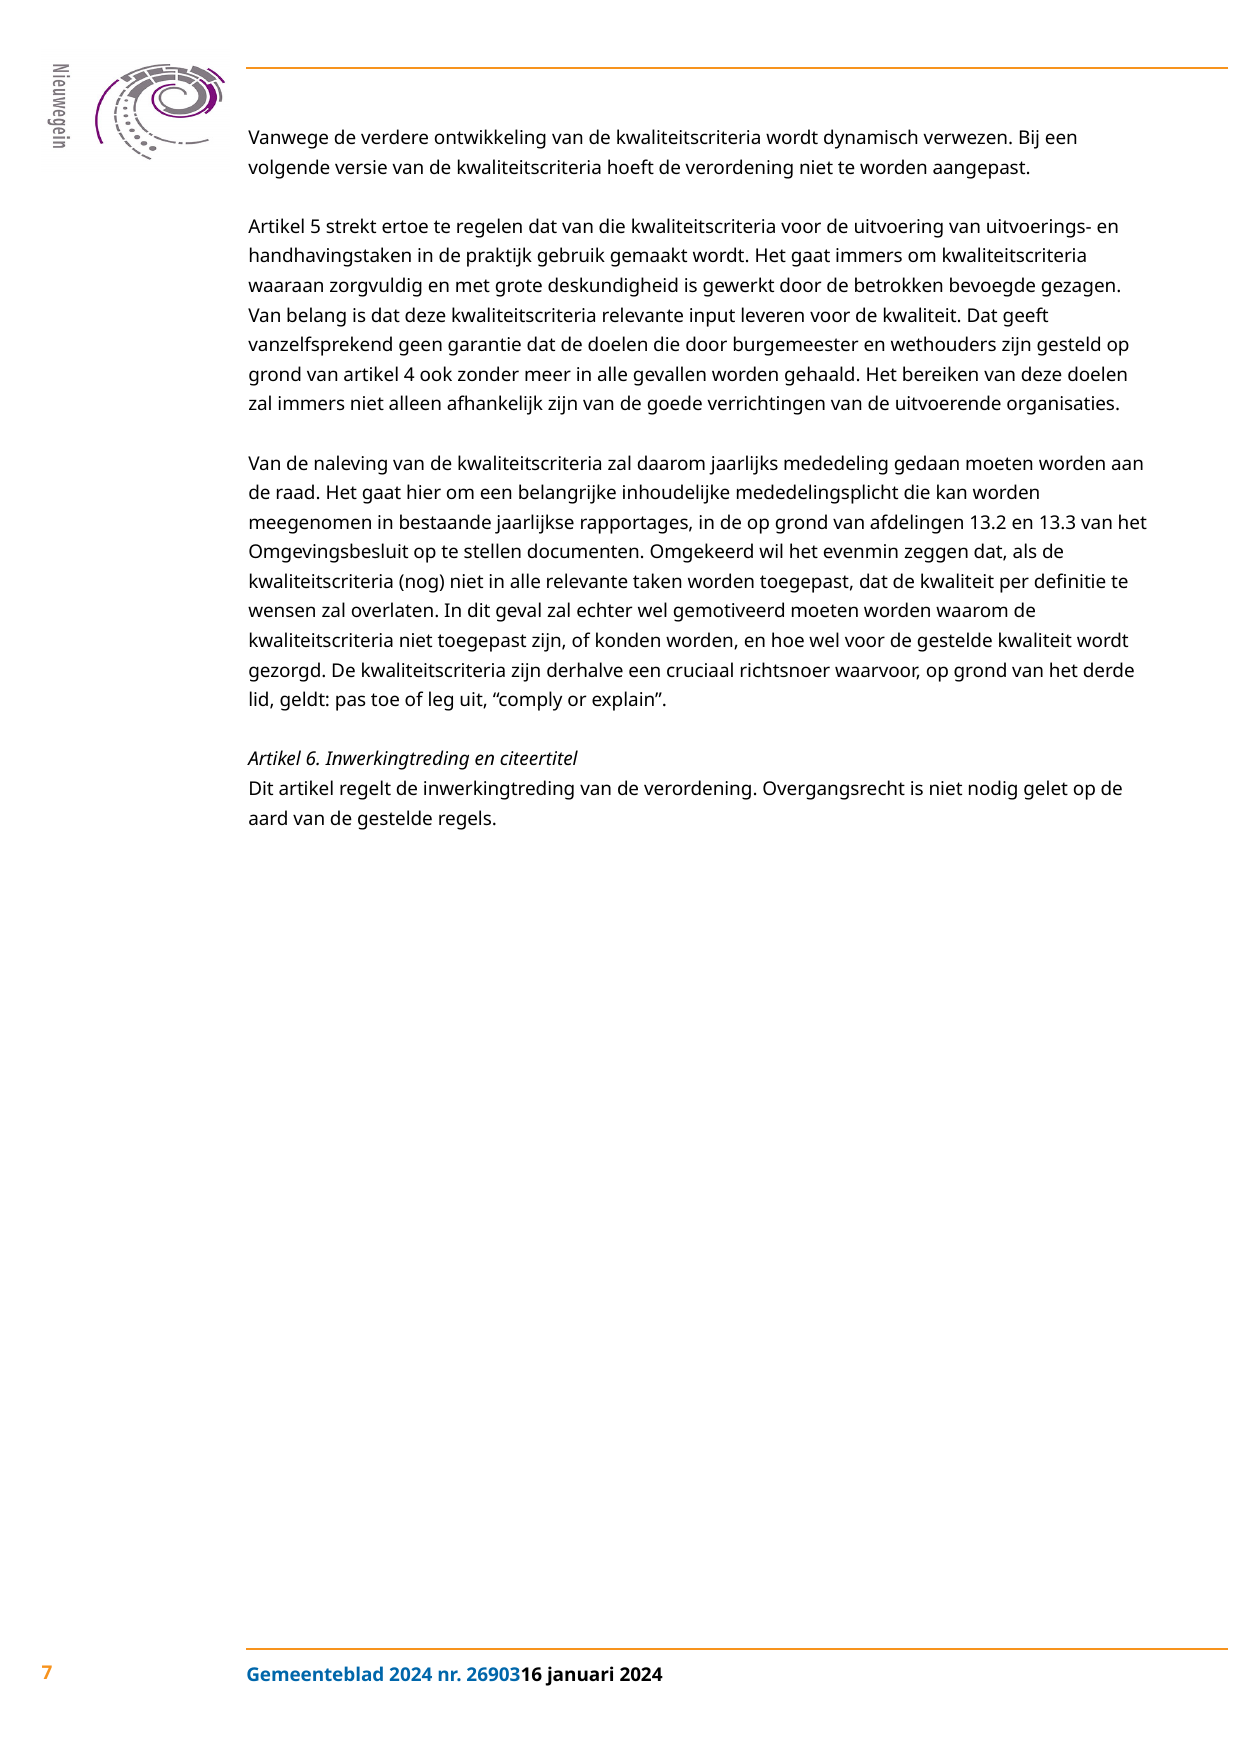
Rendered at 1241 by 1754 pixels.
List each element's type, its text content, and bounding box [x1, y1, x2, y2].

picture [41, 47, 231, 172]
text Vanwege de verdere ontwikkeling van de kwaliteitscriteria wordt dynamisch verwezen. Bij een volgende versie van de kwaliteitscriteria hoeft de verordening niet te worden aangepast. [248, 124, 1152, 180]
text Dit artikel regelt de inwerkingtreding van de verordening. Overgangsrecht is niet nodig gelet op de aard van de gestelde regels. [248, 775, 1152, 831]
text Van de naleving van de kwaliteitscriteria zal daarom jaarlijks mededeling gedaan moeten worden aan de raad. Het gaat hier om een belangrijke inhoudelijke mededelingsplicht die kan worden meegenomen in bestaande jaarlijkse rapportages, in de op grond van afdelingen 13.2 en 13.3 van het Omgevingsbesluit op te stellen documenten. Omgekeerd wil het evenmin zeggen dat, als de kwaliteitscriteria (nog) niet in alle relevante taken worden toegepast, dat de kwaliteit per definitie te wensen zal overlaten. In dit geval zal echter wel gemotiveerd moeten worden waarom de kwaliteitscriteria niet toegepast zijn, of konden worden, en hoe wel voor de gestelde kwaliteit wordt gezorgd. De kwaliteitscriteria zijn derhalve een cruciaal richtsnoer waarvoor, op grond van het derde lid, geldt: pas toe of leg uit, “comply or explain”. [248, 450, 1152, 712]
text Artikel 6. Inwerkingtreding en citeertitel [248, 746, 1152, 771]
text Artikel 5 strekt ertoe te regelen dat van die kwaliteitscriteria voor de uitvoering van uitvoerings- en handhavingstaken in de praktijk gebruik gemaakt wordt. Het gaat immers om kwaliteitscriteria waaraan zorgvuldig en met grote deskundigheid is gewerkt door de betrokken bevoegde gezagen. Van belang is dat deze kwaliteitscriteria relevante input leveren voor de kwaliteit. Dat geeft vanzelfsprekend geen garantie dat de doelen die door burgemeester en wethouders zijn gesteld op grond van artikel 4 ook zonder meer in alle gevallen worden gehaald. Het bereiken van deze doelen zal immers niet alleen afhankelijk zijn van de goede verrichtingen van de uitvoerende organisaties. [248, 213, 1152, 416]
